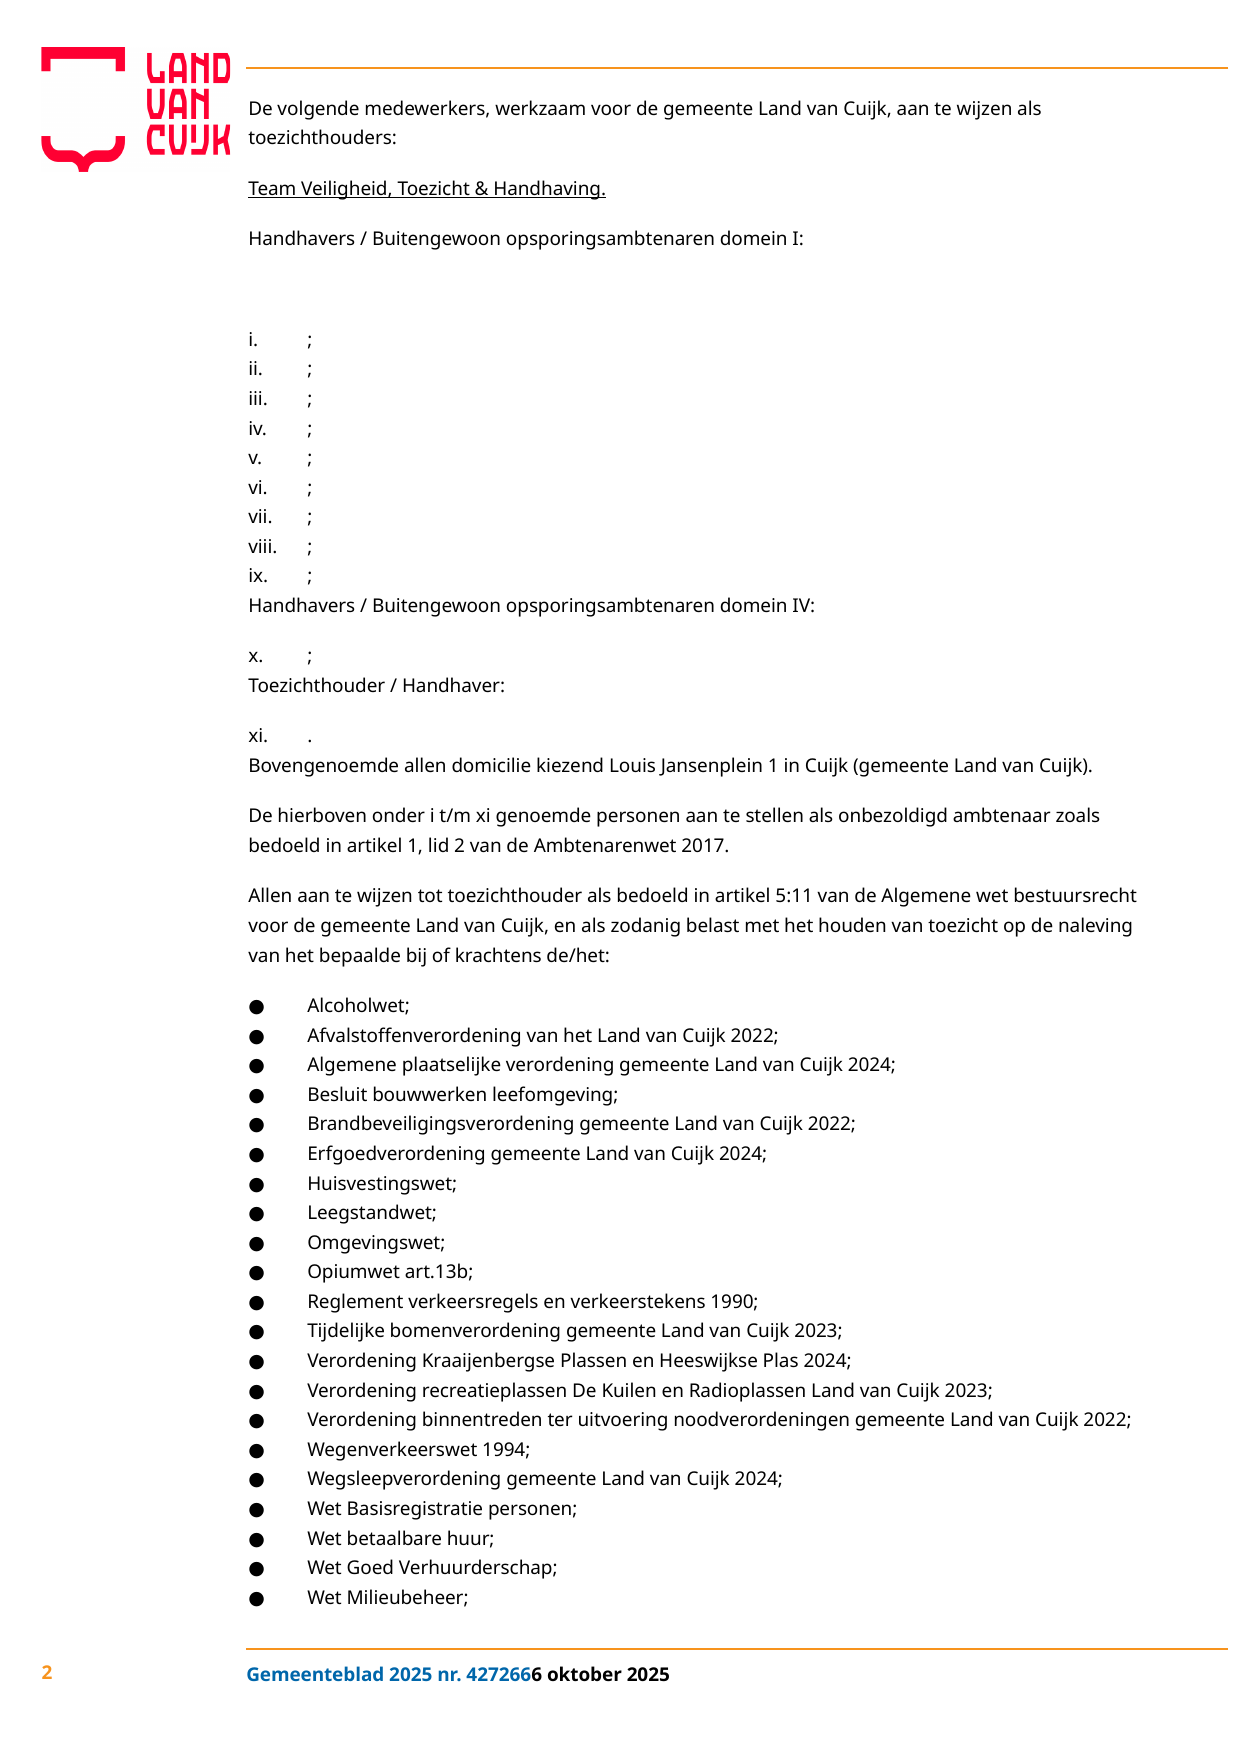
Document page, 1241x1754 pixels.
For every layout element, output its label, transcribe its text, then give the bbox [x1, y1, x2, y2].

text Handhavers / Buitengewoon opsporingsambtenaren domein I: [248, 225, 1152, 251]
list Opiumwet art.13b; [248, 1258, 1152, 1284]
text Bovengenoemde allen domicilie kiezend Louis Jansenplein 1 in Cuijk (gemeente Land van Cuijk). [248, 752, 1152, 778]
list ; [248, 385, 1152, 411]
list Omgevingswet; [248, 1229, 1152, 1255]
list Verordening Kraaijenbergse Plassen en Heeswijkse Plas 2024; [248, 1347, 1152, 1373]
list Huisvestingswet; [248, 1170, 1152, 1196]
text De hierboven onder i t/m xi genoemde personen aan te stellen als onbezoldigd ambtenaar zoals bedoeld in artikel 1, lid 2 van de Ambtenarenwet 2017. [248, 803, 1152, 858]
list Wegsleepverordening gemeente Land van Cuijk 2024; [248, 1466, 1152, 1491]
list Leegstandwet; [248, 1199, 1152, 1225]
text Toezichthouder / Handhaver: [248, 672, 1152, 698]
list ; [248, 533, 1152, 559]
text Allen aan te wijzen tot toezichthouder als bedoeld in artikel 5:11 van de Algemene wet bestuursrecht voor de gemeente Land van Cuijk, en als zodanig belast met het houden van toezicht op de naleving van het bepaalde bij of krachtens de/het: [248, 883, 1152, 968]
list ; [248, 415, 1152, 441]
list Alcoholwet; [248, 992, 1152, 1018]
list Wet Basisregistratie personen; [248, 1495, 1152, 1521]
list Wet betaalbare huur; [248, 1525, 1152, 1551]
list Tijdelijke bomenverordening gemeente Land van Cuijk 2023; [248, 1318, 1152, 1343]
list Wet Milieubeheer; [248, 1584, 1152, 1610]
list ; [248, 503, 1152, 529]
text Team Veiligheid, Toezicht & Handhaving. [248, 175, 1152, 201]
list ; [248, 474, 1152, 500]
list Wet Goed Verhuurderschap; [248, 1554, 1152, 1580]
list ; [248, 356, 1152, 381]
list Wegenverkeerswet 1994; [248, 1436, 1152, 1462]
list ; [248, 326, 1152, 352]
list . [248, 723, 1152, 748]
list Verordening recreatieplassen De Kuilen en Radioplassen Land van Cuijk 2023; [248, 1377, 1152, 1403]
list Brandbeveiligingsverordening gemeente Land van Cuijk 2022; [248, 1111, 1152, 1136]
list Afvalstoffenverordening van het Land van Cuijk 2022; [248, 1022, 1152, 1048]
list Algemene plaatselijke verordening gemeente Land van Cuijk 2024; [248, 1051, 1152, 1077]
picture [41, 47, 231, 172]
list Reglement verkeersregels en verkeerstekens 1990; [248, 1288, 1152, 1314]
list ; [248, 444, 1152, 470]
list ; [248, 643, 1152, 668]
list Verordening binnentreden ter uitvoering noodverordeningen gemeente Land van Cuijk 2022; [248, 1406, 1152, 1432]
text Handhavers / Buitengewoon opsporingsambtenaren domein IV: [248, 592, 1152, 618]
text De volgende medewerkers, werkzaam voor de gemeente Land van Cuijk, aan te wijzen als toezichthouders: [248, 95, 1152, 150]
list ; [248, 563, 1152, 588]
list Besluit bouwwerken leefomgeving; [248, 1081, 1152, 1107]
list Erfgoedverordening gemeente Land van Cuijk 2024; [248, 1140, 1152, 1166]
